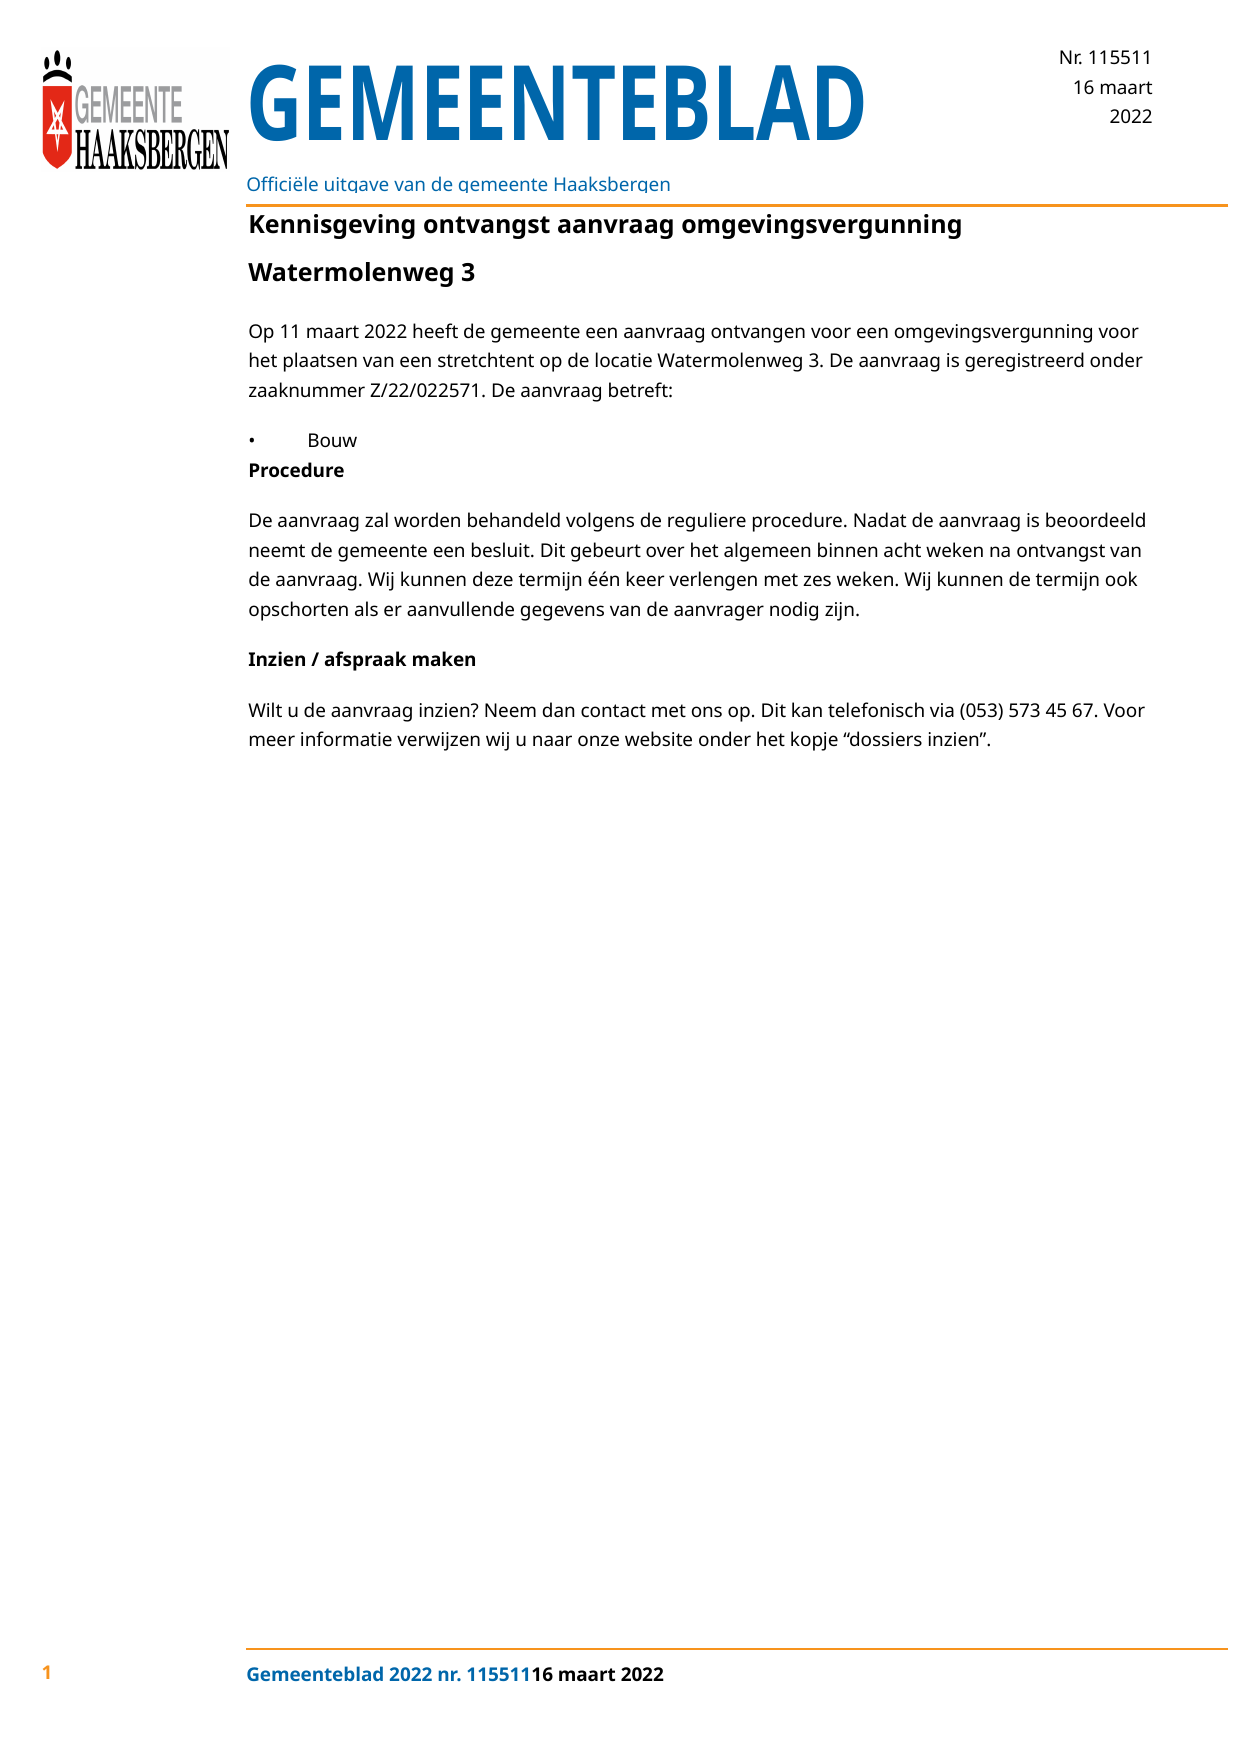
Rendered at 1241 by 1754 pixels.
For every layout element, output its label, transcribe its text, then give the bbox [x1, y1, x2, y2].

text Procedure [248, 457, 1152, 483]
text Wilt u de aanvraag inzien? Neem dan contact met ons op. Dit kan telefonisch via (053) 573 45 67. Voor meer informatie verwijzen wij u naar onze website onder het kopje “dossiers inzien”. [248, 697, 1152, 752]
text Op 11 maart 2022 heeft de gemeente een aanvraag ontvangen voor een omgevingsvergunning voor het plaatsen van een stretchtent op de locatie Watermolenweg 3. De aanvraag is geregistreerd onder zaaknummer Z/22/022571. De aanvraag betreft: [248, 318, 1152, 403]
picture [41, 47, 231, 172]
text Inzien / afspraak maken [248, 647, 1152, 672]
text Kennisgeving ontvangst aanvraag omgevingsvergunning Watermolenweg 3 [248, 207, 1152, 288]
text De aanvraag zal worden behandeld volgens de reguliere procedure. Nadat de aanvraag is beoordeeld neemt de gemeente een besluit. Dit gebeurt over het algemeen binnen acht weken na ontvangst van de aanvraag. Wij kunnen deze termijn één keer verlengen met zes weken. Wij kunnen de termijn ook opschorten als er aanvullende gegevens van de aanvrager nodig zijn. [248, 507, 1152, 622]
list Bouw [248, 427, 1152, 453]
